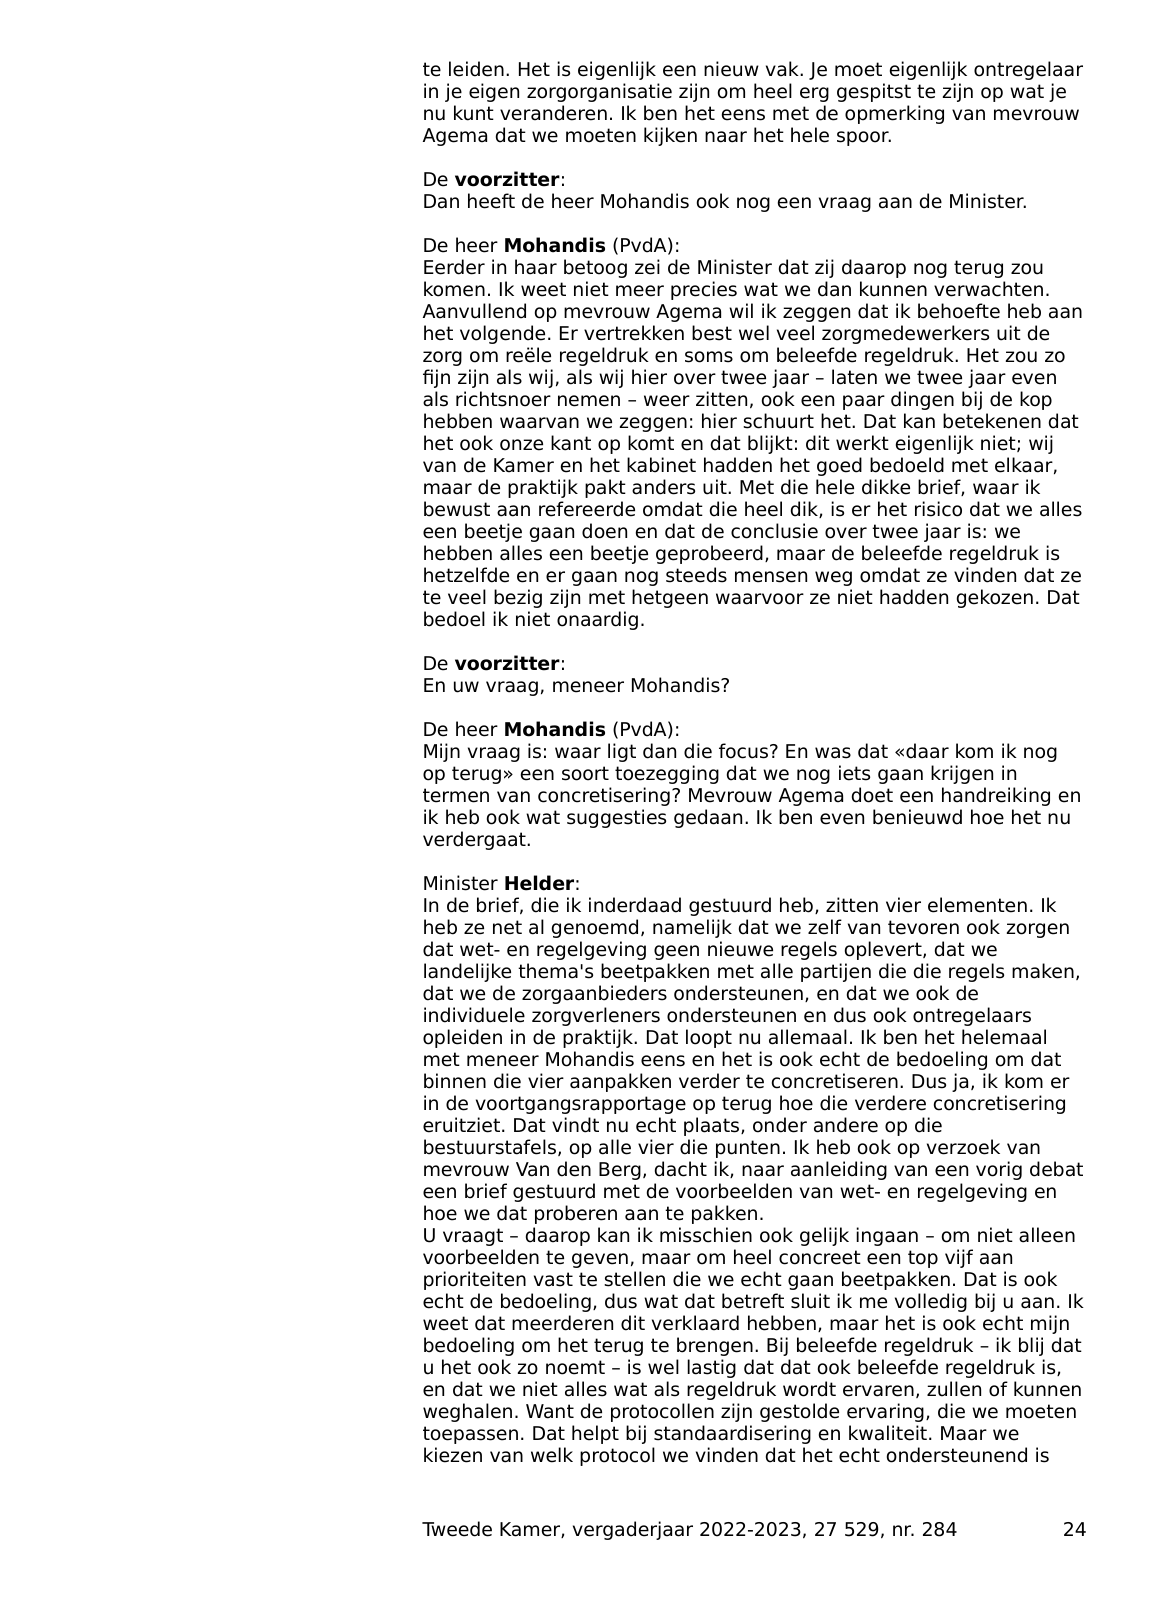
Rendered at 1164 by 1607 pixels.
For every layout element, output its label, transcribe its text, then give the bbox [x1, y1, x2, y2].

text En uw vraag, meneer Mohandis? [422, 675, 1087, 697]
text Minister Helder: [422, 873, 1087, 895]
text De heer Mohandis (PvdA): [422, 235, 1087, 257]
text Eerder in haar betoog zei de Minister dat zij daarop nog terug zou komen. Ik weet niet meer precies wat we dan kunnen verwachten. Aanvullend op mevrouw Agema wil ik zeggen dat ik behoefte heb aan het volgende. Er vertrekken best wel veel zorgmedewerkers uit de zorg om reële regeldruk en soms om beleefde regeldruk. Het zou zo fijn zijn als wij, als wij hier over twee jaar – laten we twee jaar even als richtsnoer nemen – weer zitten, ook een paar dingen bij de kop hebben waarvan we zeggen: hier schuurt het. Dat kan betekenen dat het ook onze kant op komt en dat blijkt: dit werkt eigenlijk niet; wij van de Kamer en het kabinet hadden het goed bedoeld met elkaar, maar de praktijk pakt anders uit. Met die hele dikke brief, waar ik bewust aan refereerde omdat die heel dik, is er het risico dat we alles een beetje gaan doen en dat de conclusie over twee jaar is: we hebben alles een beetje geprobeerd, maar de beleefde regeldruk is hetzelfde en er gaan nog steeds mensen weg omdat ze vinden dat ze te veel bezig zijn met hetgeen waarvoor ze niet hadden gekozen. Dat bedoel ik niet onaardig. [422, 257, 1087, 631]
text U vraagt – daarop kan ik misschien ook gelijk ingaan – om niet alleen voorbeelden te geven, maar om heel concreet een top vijf aan prioriteiten vast te stellen die we echt gaan beetpakken. Dat is ook echt de bedoeling, dus wat dat betreft sluit ik me volledig bij u aan. Ik weet dat meerderen dit verklaard hebben, maar het is ook echt mijn bedoeling om het terug te brengen. Bij beleefde regeldruk – ik blij dat u het ook zo noemt – is wel lastig dat dat ook beleefde regeldruk is, en dat we niet alles wat als regeldruk wordt ervaren, zullen of kunnen weghalen. Want de protocollen zijn gestolde ervaring, die we moeten toepassen. Dat helpt bij standaardisering en kwaliteit. Maar we kiezen van welk protocol we vinden dat het echt ondersteunend is [422, 1225, 1087, 1467]
text De heer Mohandis (PvdA): [422, 719, 1087, 741]
text De voorzitter: [422, 169, 1087, 191]
text te leiden. Het is eigenlijk een nieuw vak. Je moet eigenlijk ontregelaar in je eigen zorgorganisatie zijn om heel erg gespitst te zijn op wat je nu kunt veranderen. Ik ben het eens met de opmerking van mevrouw Agema dat we moeten kijken naar het hele spoor. [422, 59, 1087, 147]
text De voorzitter: [422, 653, 1087, 675]
text Dan heeft de heer Mohandis ook nog een vraag aan de Minister. [422, 191, 1087, 213]
text In de brief, die ik inderdaad gestuurd heb, zitten vier elementen. Ik heb ze net al genoemd, namelijk dat we zelf van tevoren ook zorgen dat wet- en regelgeving geen nieuwe regels oplevert, dat we landelijke thema's beetpakken met alle partijen die die regels maken, dat we de zorgaanbieders ondersteunen, en dat we ook de individuele zorgverleners ondersteunen en dus ook ontregelaars opleiden in de praktijk. Dat loopt nu allemaal. Ik ben het helemaal met meneer Mohandis eens en het is ook echt de bedoeling om dat binnen die vier aanpakken verder te concretiseren. Dus ja, ik kom er in de voortgangsrapportage op terug hoe die verdere concretisering eruitziet. Dat vindt nu echt plaats, onder andere op die bestuurstafels, op alle vier die punten. Ik heb ook op verzoek van mevrouw Van den Berg, dacht ik, naar aanleiding van een vorig debat een brief gestuurd met de voorbeelden van wet- en regelgeving en hoe we dat proberen aan te pakken. [422, 895, 1087, 1225]
text Mijn vraag is: waar ligt dan die focus? En was dat «daar kom ik nog op terug» een soort toezegging dat we nog iets gaan krijgen in termen van concretisering? Mevrouw Agema doet een handreiking en ik heb ook wat suggesties gedaan. Ik ben even benieuwd hoe het nu verdergaat. [422, 741, 1087, 851]
